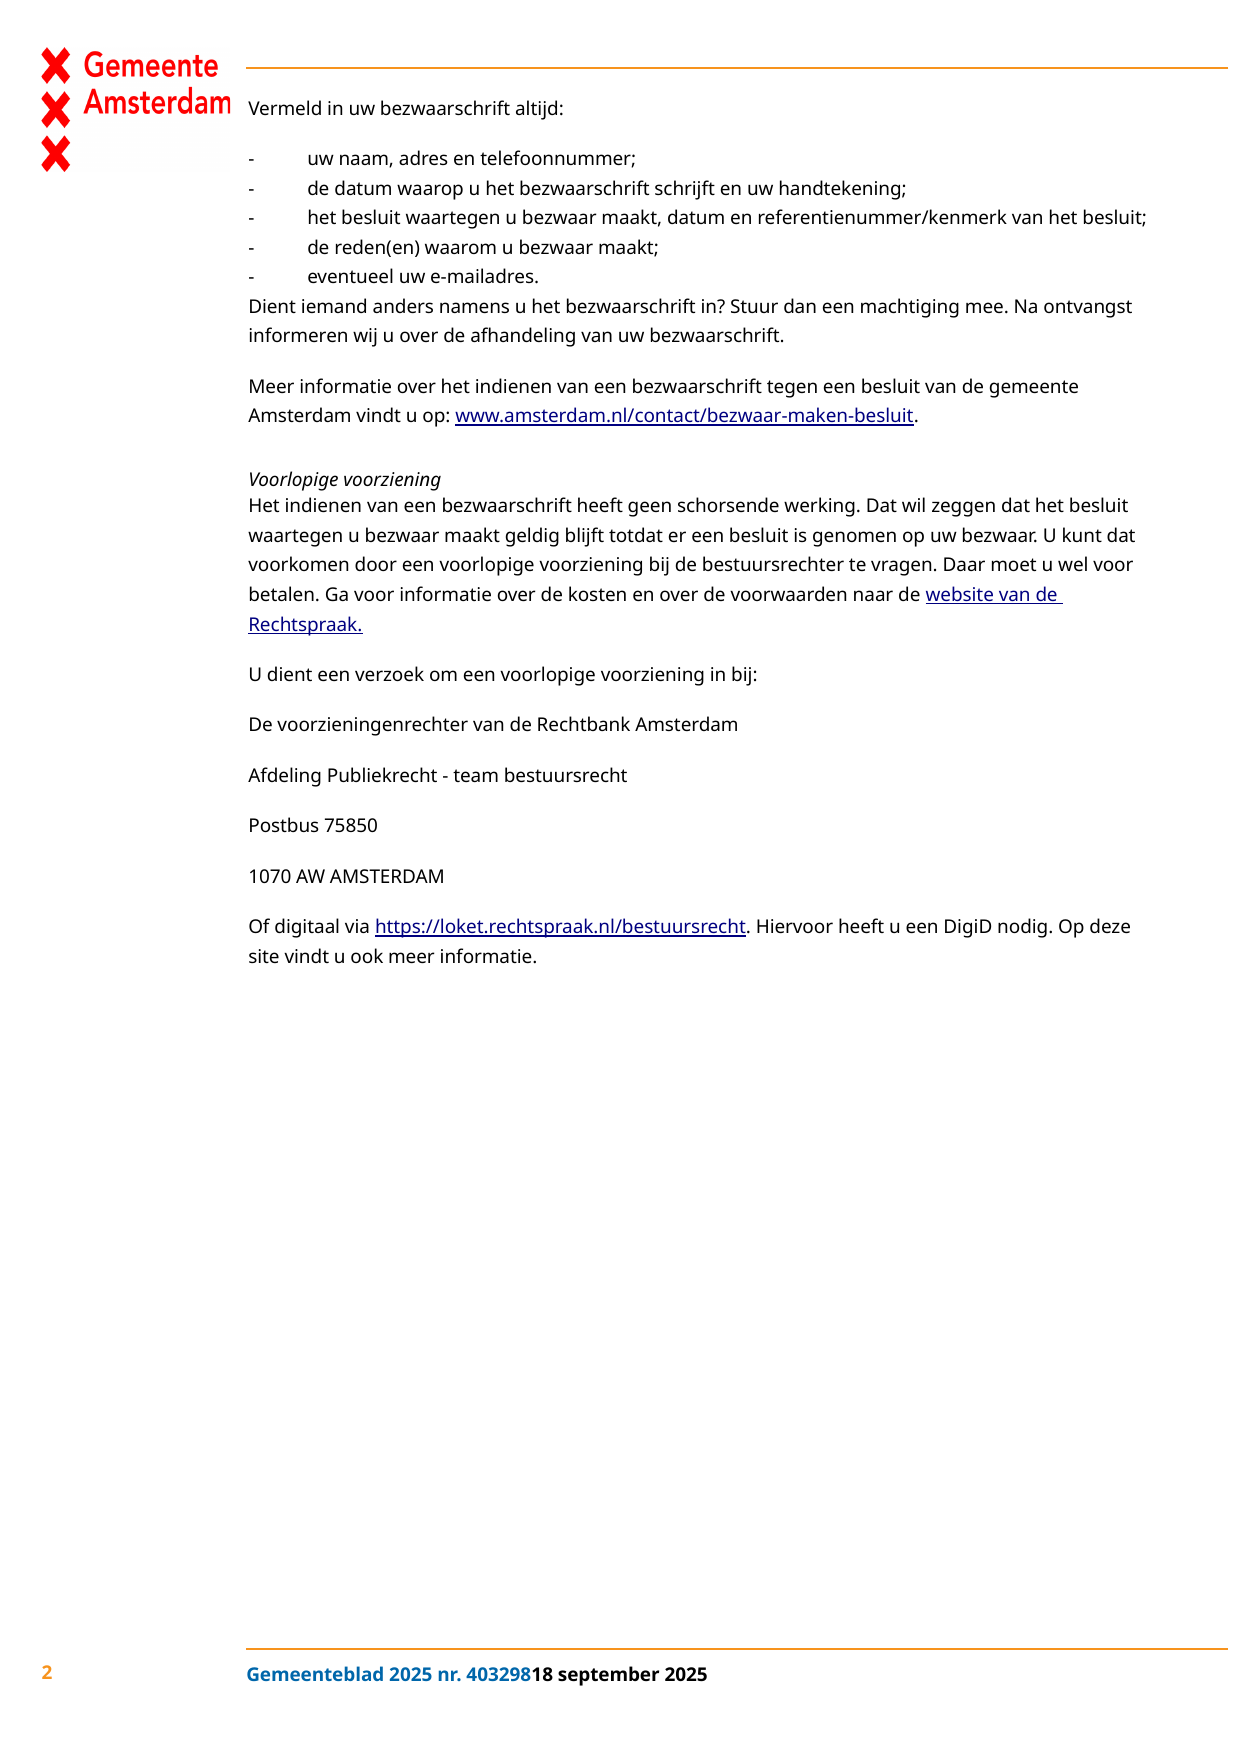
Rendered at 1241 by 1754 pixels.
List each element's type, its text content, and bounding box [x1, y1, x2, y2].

text Het indienen van een bezwaarschrift heeft geen schorsende werking. Dat wil zeggen dat het besluit waartegen u bezwaar maakt geldig blijft totdat er een besluit is genomen op uw bezwaar. U kunt dat voorkomen door een voorlopige voorziening bij de bestuursrechter te vragen. Daar moet u wel voor betalen. Ga voor informatie over de kosten en over de voorwaarden naar de website van de Rechtspraak. [248, 492, 1152, 636]
text Afdeling Publiekrecht - team bestuursrecht [248, 762, 1152, 788]
text Vermeld in uw bezwaarschrift altijd: [248, 95, 1152, 121]
list uw naam, adres en telefoonnummer; [248, 145, 1152, 171]
text Postbus 75850 [248, 812, 1152, 838]
text De voorzieningenrechter van de Rechtbank Amsterdam [248, 712, 1152, 737]
list eventueel uw e-mailadres. [248, 263, 1152, 289]
list de reden(en) waarom u bezwaar maakt; [248, 234, 1152, 260]
picture [41, 47, 231, 172]
text Of digitaal via https://loket.rechtspraak.nl/bestuursrecht. Hiervoor heeft u een DigiD nodig. Op deze site vindt u ook meer informatie. [248, 913, 1152, 968]
text U dient een verzoek om een voorlopige voorziening in bij: [248, 661, 1152, 687]
text 1070 AW AMSTERDAM [248, 863, 1152, 888]
text Voorlopige voorziening [248, 467, 1152, 492]
text Dient iemand anders namens u het bezwaarschrift in? Stuur dan een machtiging mee. Na ontvangst informeren wij u over de afhandeling van uw bezwaarschrift. [248, 293, 1152, 348]
list het besluit waartegen u bezwaar maakt, datum en referentienummer/kenmerk van het besluit; [248, 204, 1152, 230]
text Meer informatie over het indienen van een bezwaarschrift tegen een besluit van de gemeente Amsterdam vindt u op: www.amsterdam.nl/contact/bezwaar-maken-besluit. [248, 373, 1152, 428]
list de datum waarop u het bezwaarschrift schrijft en uw handtekening; [248, 175, 1152, 201]
